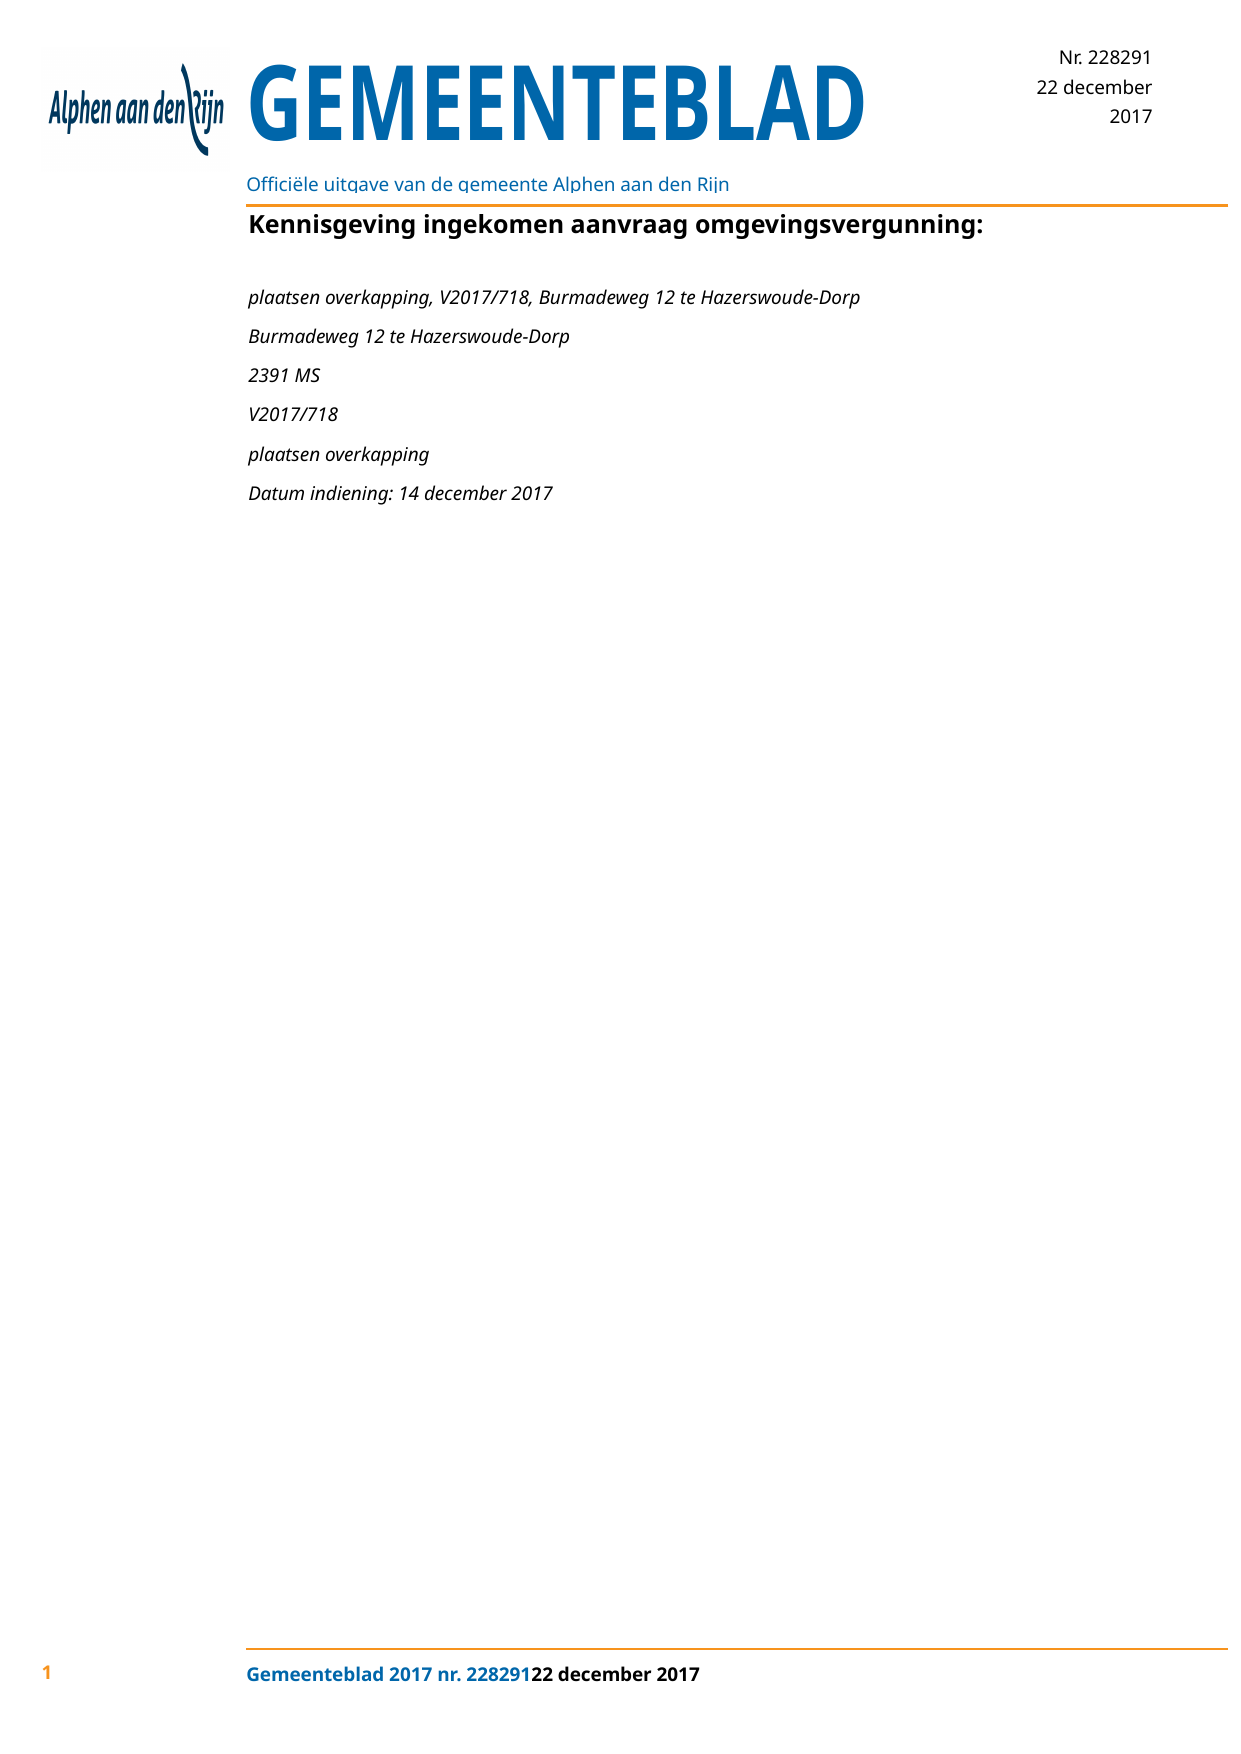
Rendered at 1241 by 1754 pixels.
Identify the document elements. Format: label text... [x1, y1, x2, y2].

text V2017/718 [248, 402, 1152, 427]
text Datum indiening: 14 december 2017 [248, 480, 1152, 506]
text Burmadeweg 12 te Hazerswoude-Dorp [248, 323, 1152, 349]
picture [41, 47, 231, 172]
text Kennisgeving ingekomen aanvraag omgevingsvergunning: [248, 207, 1152, 241]
text 2391 MS [248, 362, 1152, 388]
text plaatsen overkapping [248, 441, 1152, 467]
text plaatsen overkapping, V2017/718, Burmadeweg 12 te Hazerswoude-Dorp [248, 284, 1152, 309]
